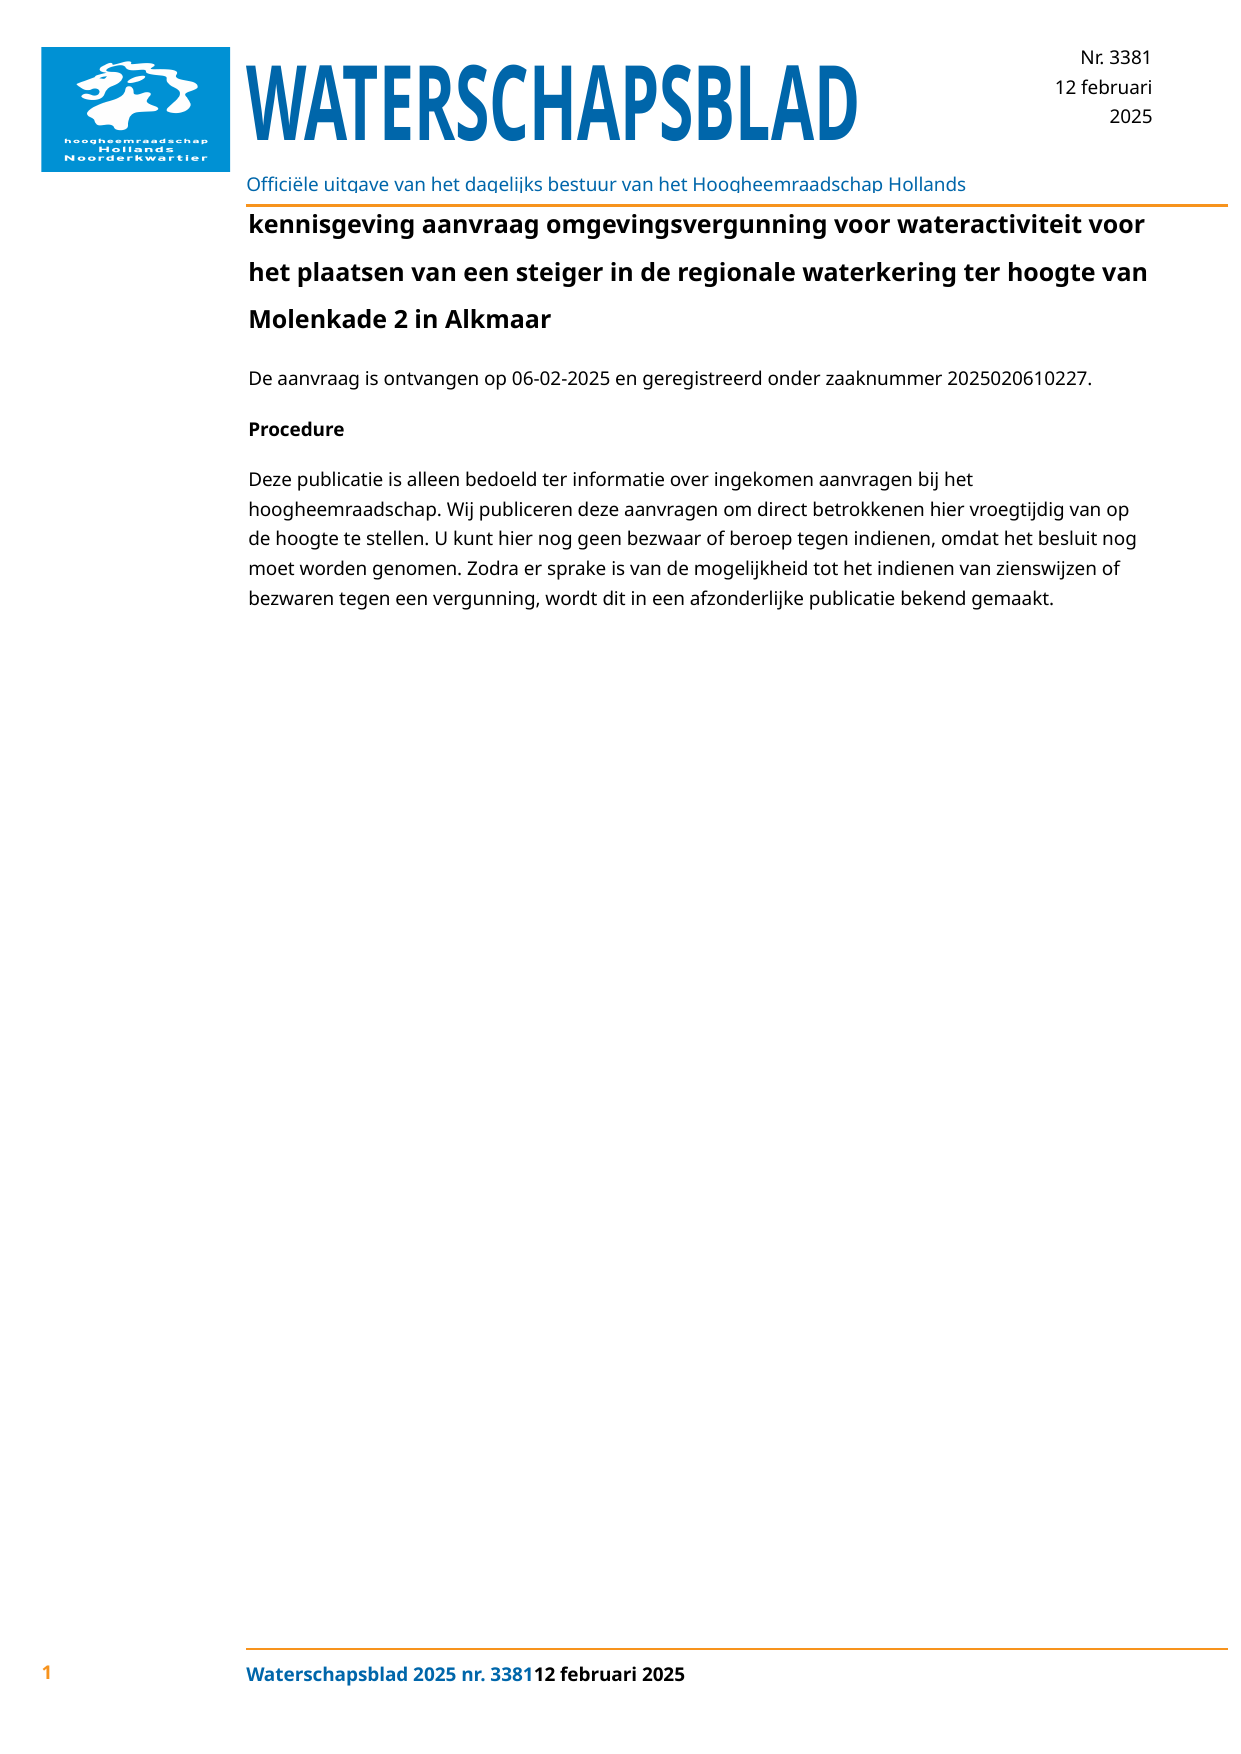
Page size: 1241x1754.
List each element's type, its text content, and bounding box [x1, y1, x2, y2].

picture [118, 62, 197, 112]
text Procedure [248, 416, 1152, 442]
text kennisgeving aanvraag omgevingsvergunning voor wateractiviteit voor het plaatsen van een steiger in de regionale waterkering ter hoogte van Molenkade 2 in Alkmaar [248, 207, 1152, 336]
text De aanvraag is ontvangen op 06-02-2025 en geregistreerd onder zaaknummer 2025020610227. [248, 366, 1152, 391]
picture [129, 76, 144, 82]
picture [88, 87, 157, 130]
picture [78, 64, 122, 99]
text Deze publicatie is alleen bedoeld ter informatie over ingekomen aanvragen bij het hoogheemraadschap. Wij publiceren deze aanvragen om direct betrokkenen hier vroegtijdig van op de hoogte te stellen. U kunt hier nog geen bezwaar of beroep tegen indienen, omdat het besluit nog moet worden genomen. Zodra er sprake is van de mogelijkheid tot het indienen van zienswijzen of bezwaren tegen een vergunning, wordt dit in een afzonderlijke publicatie bekend gemaakt. [248, 466, 1152, 610]
